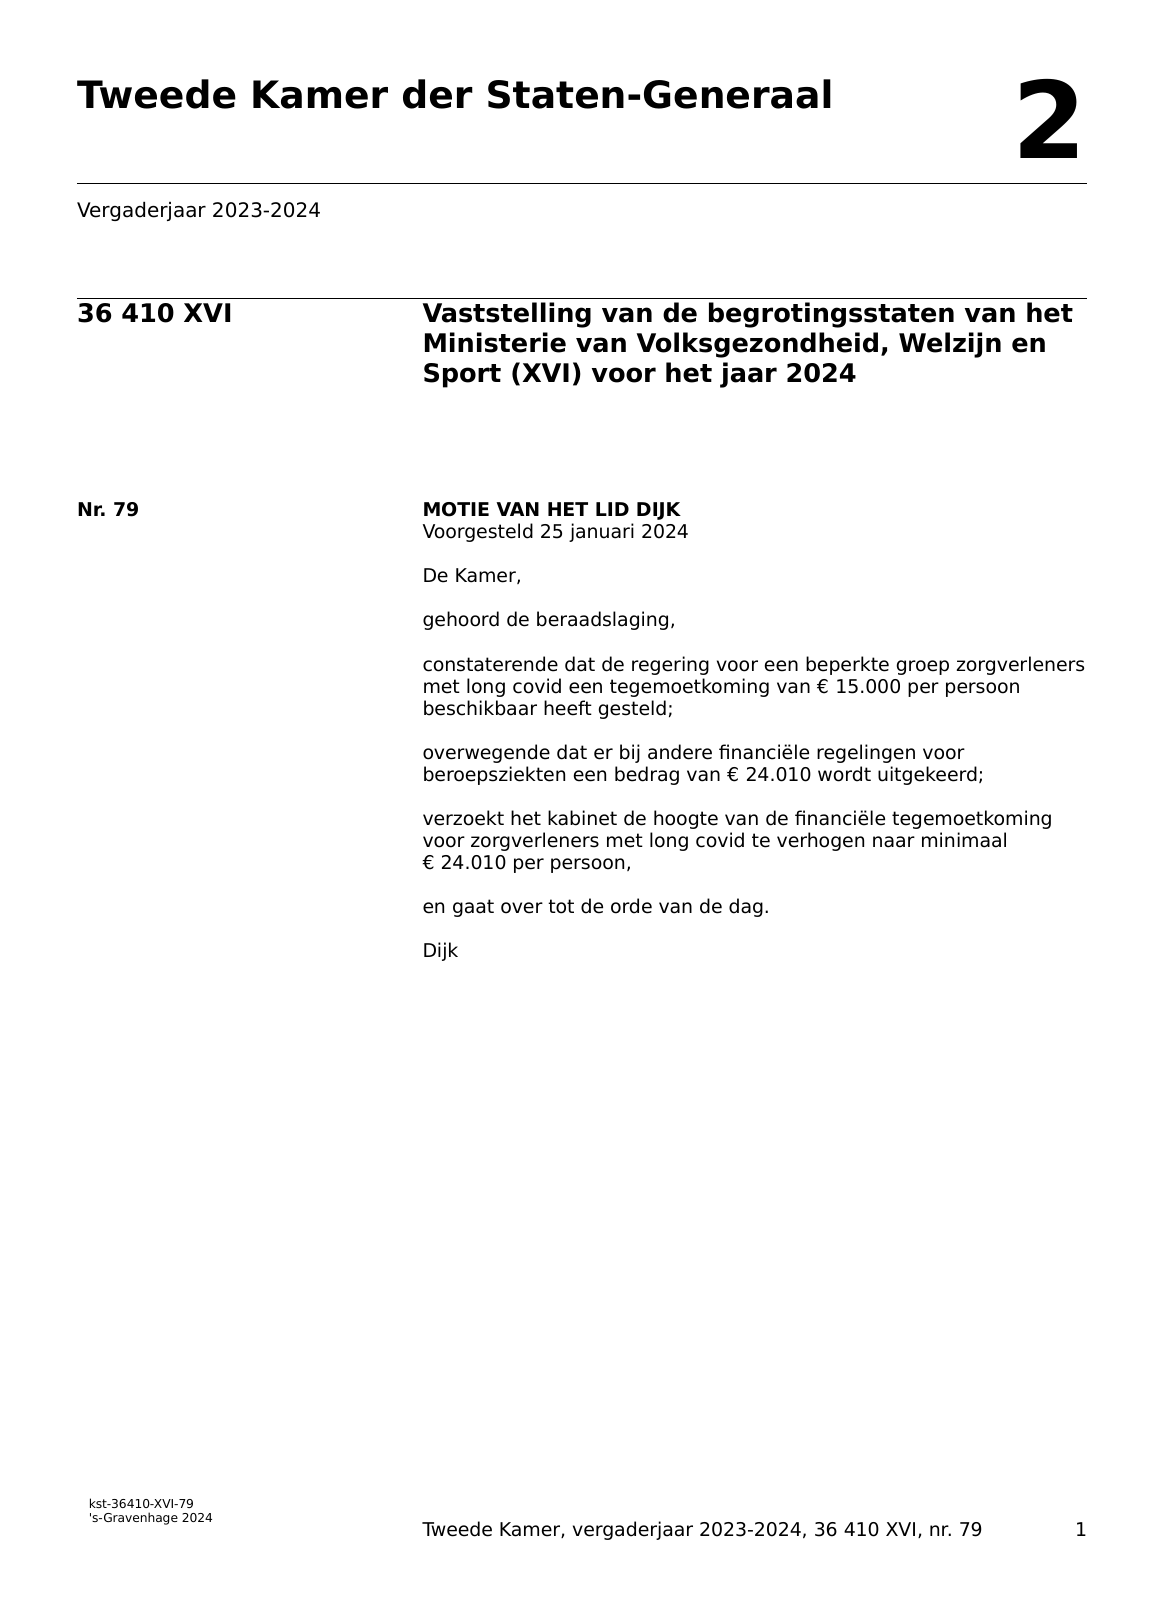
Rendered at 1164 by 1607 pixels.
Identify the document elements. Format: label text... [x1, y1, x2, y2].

table_header 2 [886, 59, 1087, 183]
text Dijk [422, 940, 1087, 962]
text De Kamer, [422, 565, 1087, 587]
subtitle Nr. 79 MOTIE VAN HET LID DIJK [77, 499, 1087, 521]
table_cell Vergaderjaar 2023-2024 [77, 184, 1087, 298]
subtitle 36 410 XVI Vaststelling van de begrotingsstaten van het Ministerie van Volksgezondheid, Welzijn en Sport (XVI) voor het jaar 2024 [77, 299, 1087, 388]
text constaterende dat de regering voor een beperkte groep zorgverleners met long covid een tegemoetkoming van € 15.000 per persoon beschikbaar heeft gesteld; [422, 653, 1087, 719]
text Voorgesteld 25 januari 2024 [422, 521, 1087, 543]
table_header Tweede Kamer der Staten-Generaal [77, 59, 886, 183]
text 's-Gravenhage 2024 [88, 1511, 323, 1525]
text overwegende dat er bij andere financiële regelingen voor beroepsziekten een bedrag van € 24.010 wordt uitgekeerd; [422, 742, 1087, 786]
text en gaat over tot de orde van de dag. [422, 896, 1087, 918]
text verzoekt het kabinet de hoogte van de financiële tegemoetkoming voor zorgverleners met long covid te verhogen naar minimaal € 24.010 per persoon, [422, 808, 1087, 874]
text gehoord de beraadslaging, [422, 609, 1087, 631]
text kst-36410-XVI-79 [88, 1497, 323, 1511]
